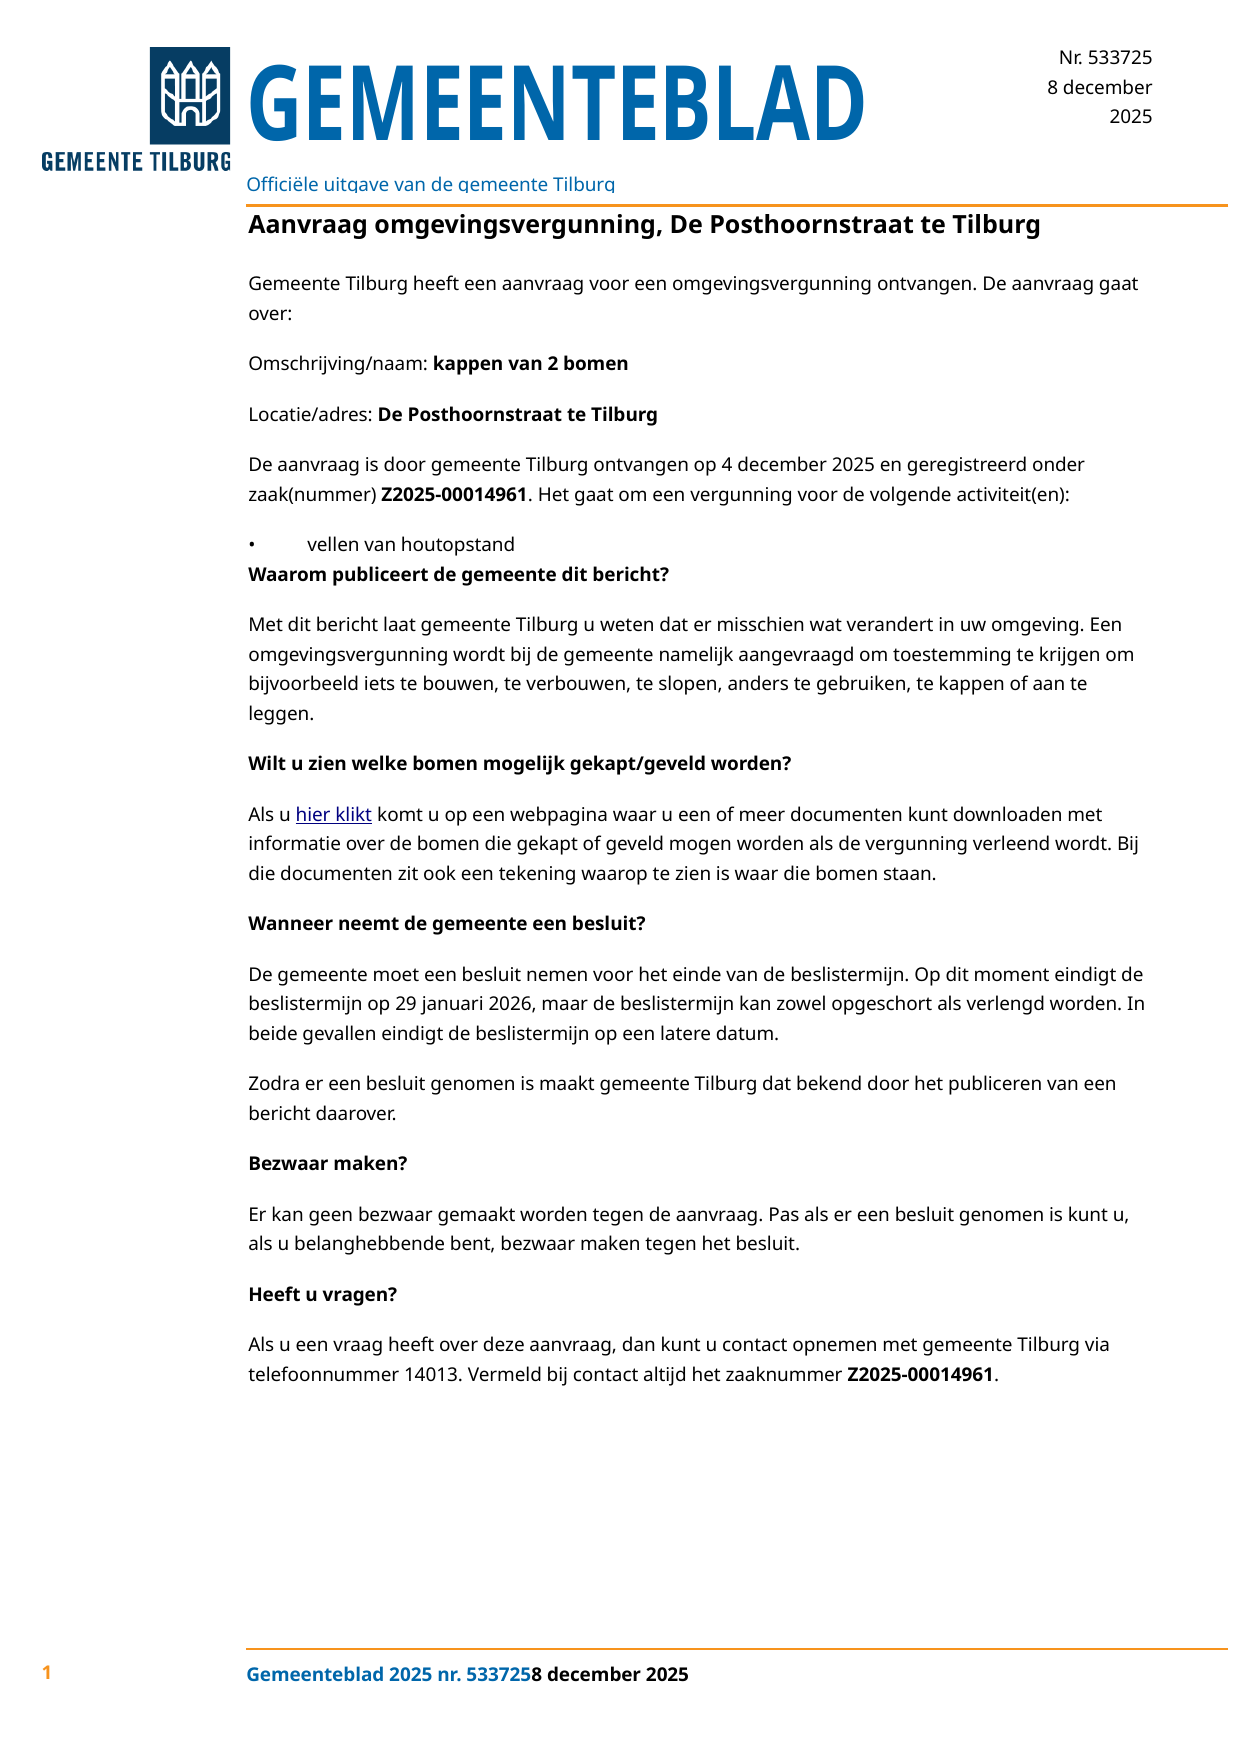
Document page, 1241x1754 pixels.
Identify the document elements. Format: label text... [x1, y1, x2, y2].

text Als u een vraag heeft over deze aanvraag, dan kunt u contact opnemen met gemeente Tilburg via telefoonnummer 14013. Vermeld bij contact altijd het zaaknummer Z2025-00014961. [248, 1331, 1152, 1386]
text Als u hier klikt komt u op een webpagina waar u een of meer documenten kunt downloaden met informatie over de bomen die gekapt of geveld mogen worden als de vergunning verleend wordt. Bij die documenten zit ook een tekening waarop te zien is waar die bomen staan. [248, 801, 1152, 886]
text Heeft u vragen? [248, 1281, 1152, 1306]
text Zodra er een besluit genomen is maakt gemeente Tilburg dat bekend door het publiceren van een bericht daarover. [248, 1070, 1152, 1126]
picture [41, 47, 231, 172]
text Er kan geen bezwaar gemaakt worden tegen de aanvraag. Pas als er een besluit genomen is kunt u, als u belanghebbende bent, bezwaar maken tegen het besluit. [248, 1201, 1152, 1256]
text Met dit bericht laat gemeente Tilburg u weten dat er misschien wat verandert in uw omgeving. Een omgevingsvergunning wordt bij de gemeente namelijk aangevraagd om toestemming te krijgen om bijvoorbeeld iets te bouwen, te verbouwen, te slopen, anders te gebruiken, te kappen of aan te leggen. [248, 611, 1152, 726]
text Wilt u zien welke bomen mogelijk gekapt/geveld worden? [248, 750, 1152, 776]
list vellen van houtopstand [248, 531, 1152, 557]
text Bezwaar maken? [248, 1150, 1152, 1176]
text De gemeente moet een besluit nemen voor het einde van de beslistermijn. Op dit moment eindigt de beslistermijn op 29 januari 2026, maar de beslistermijn kan zowel opgeschort als verlengd worden. In beide gevallen eindigt de beslistermijn op een latere datum. [248, 961, 1152, 1046]
text Aanvraag omgevingsvergunning, De Posthoornstraat te Tilburg [248, 207, 1152, 241]
text Locatie/adres: De Posthoornstraat te Tilburg [248, 401, 1152, 426]
text Wanneer neemt de gemeente een besluit? [248, 910, 1152, 936]
text De aanvraag is door gemeente Tilburg ontvangen op 4 december 2025 en geregistreerd onder zaak(nummer) Z2025-00014961. Het gaat om een vergunning voor de volgende activiteit(en): [248, 451, 1152, 506]
text Omschrijving/naam: kappen van 2 bomen [248, 350, 1152, 376]
text Waarom publiceert de gemeente dit bericht? [248, 561, 1152, 586]
text Gemeente Tilburg heeft een aanvraag voor een omgevingsvergunning ontvangen. De aanvraag gaat over: [248, 270, 1152, 326]
